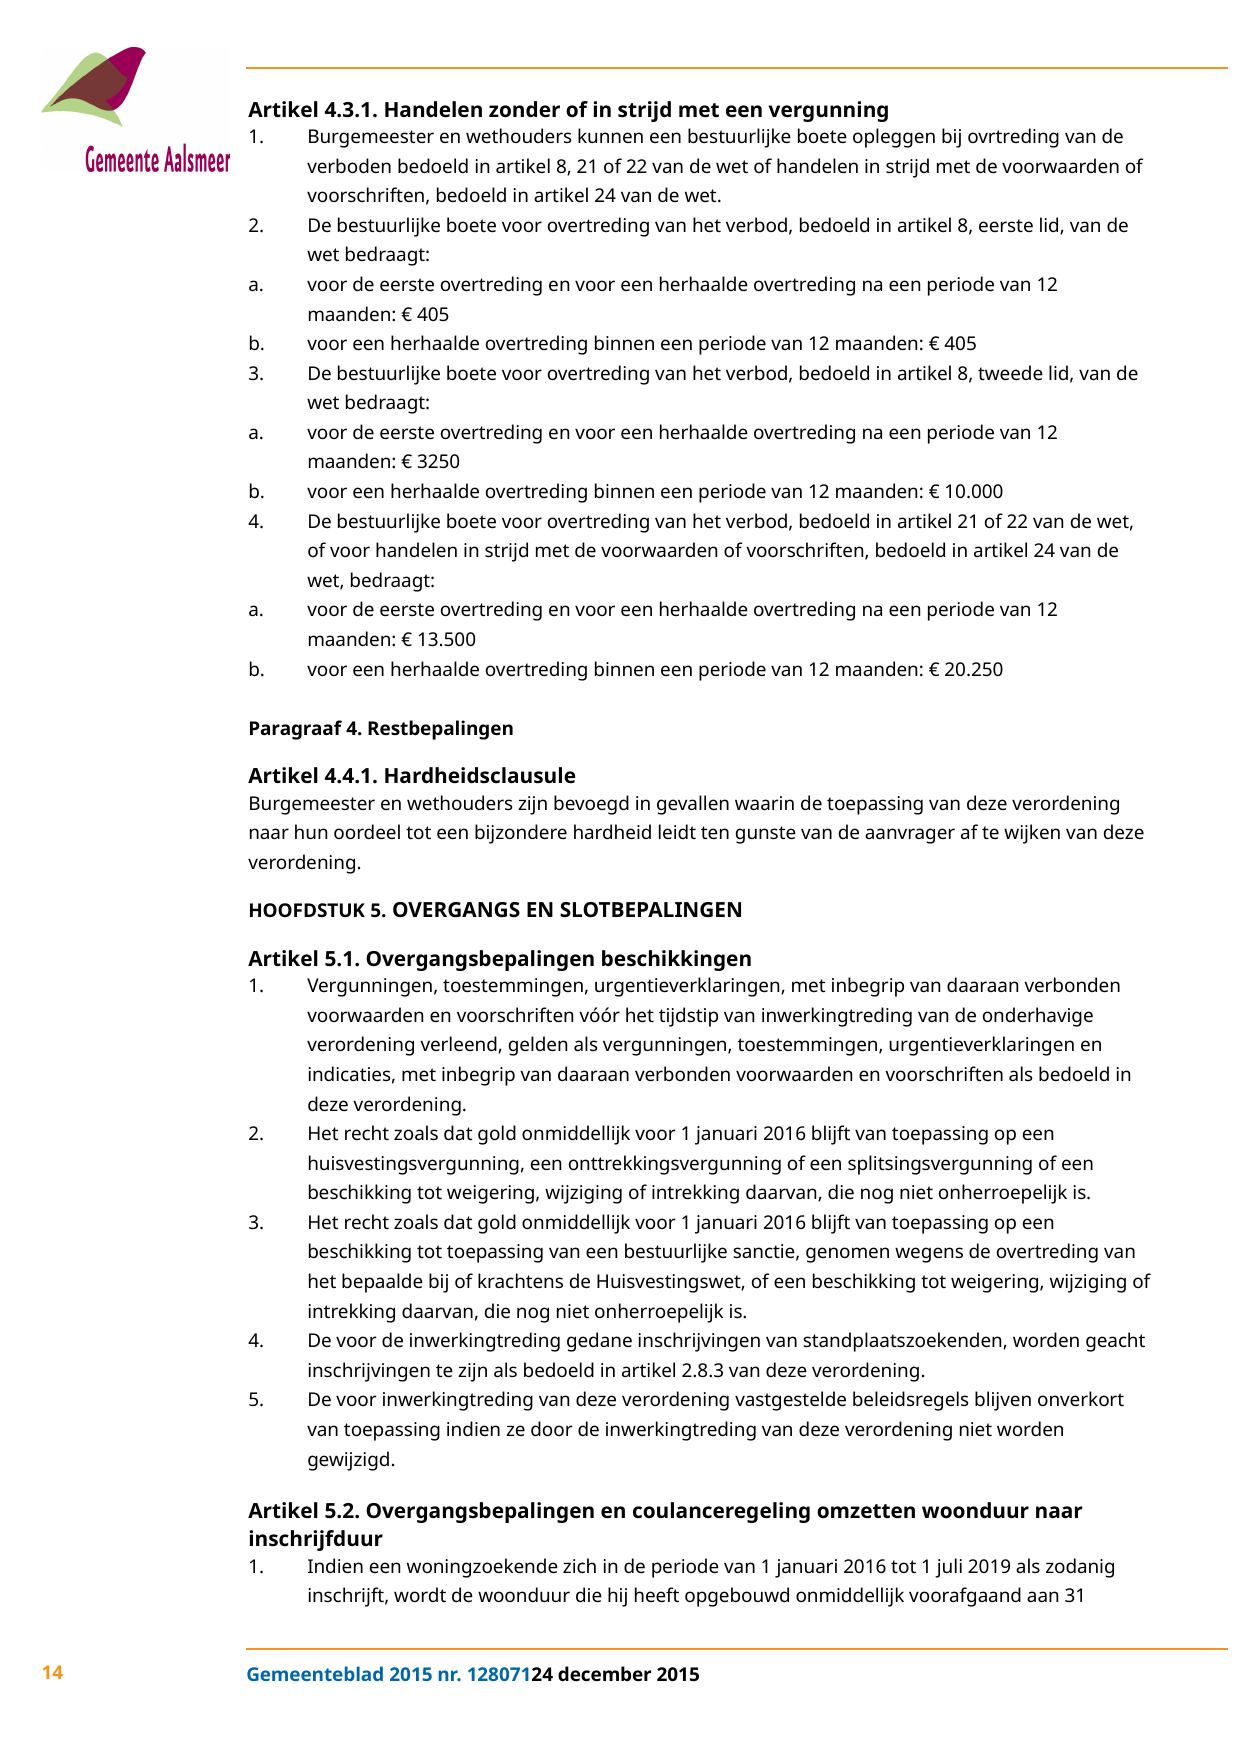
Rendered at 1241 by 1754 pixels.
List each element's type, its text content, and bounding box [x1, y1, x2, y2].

list De bestuurlijke boete voor overtreding van het verbod, bedoeld in artikel 8, tweede lid, van de wet bedraagt: [248, 360, 1152, 415]
list Vergunningen, toestemmingen, urgentieverklaringen, met inbegrip van daaraan verbonden voorwaarden en voorschriften vóór het tijdstip van inwerkingtreding van de onderhavige verordening verleend, gelden als vergunningen, toestemmingen, urgentieverklaringen en indicaties, met inbegrip van daaraan verbonden voorwaarden en voorschriften als bedoeld in deze verordening. [248, 972, 1152, 1116]
list Het recht zoals dat gold onmiddellijk voor 1 januari 2016 blijft van toepassing op een huisvestingsvergunning, een onttrekkingsvergunning of een splitsingsvergunning of een beschikking tot weigering, wijziging of intrekking daarvan, die nog niet onherroepelijk is. [248, 1120, 1152, 1205]
text Artikel 5.2. Overgangsbepalingen en coulanceregeling omzetten woonduur naar inschrijfduur [248, 1496, 1152, 1553]
list voor een herhaalde overtreding binnen een periode van 12 maanden: € 20.250 [248, 656, 1152, 681]
list De voor inwerkingtreding van deze verordening vastgestelde beleidsregels blijven onverkort van toepassing indien ze door de inwerkingtreding van deze verordening niet worden gewijzigd. [248, 1387, 1152, 1471]
list voor de eerste overtreding en voor een herhaalde overtreding na een periode van 12 maanden: € 13.500 [248, 597, 1152, 652]
list De bestuurlijke boete voor overtreding van het verbod, bedoeld in artikel 8, eerste lid, van de wet bedraagt: [248, 212, 1152, 267]
text Paragraaf 4. Restbepalingen [248, 715, 1152, 741]
text Burgemeester en wethouders zijn bevoegd in gevallen waarin de toepassing van deze verordening naar hun oordeel tot een bijzondere hardheid leidt ten gunste van de aanvrager af te wijken van deze verordening. [248, 790, 1152, 875]
list De voor de inwerkingtreding gedane inschrijvingen van standplaatszoekenden, worden geacht inschrijvingen te zijn als bedoeld in artikel 2.8.3 van deze verordening. [248, 1327, 1152, 1383]
list Het recht zoals dat gold onmiddellijk voor 1 januari 2016 blijft van toepassing op een beschikking tot toepassing van een bestuurlijke sanctie, genomen wegens de overtreding van het bepaalde bij of krachtens de Huisvestingswet, of een beschikking tot weigering, wijziging of intrekking daarvan, die nog niet onherroepelijk is. [248, 1209, 1152, 1323]
list voor een herhaalde overtreding binnen een periode van 12 maanden: € 10.000 [248, 478, 1152, 504]
picture [41, 47, 231, 172]
list voor een herhaalde overtreding binnen een periode van 12 maanden: € 405 [248, 330, 1152, 356]
list Burgemeester en wethouders kunnen een bestuurlijke boete opleggen bij ovrtreding van de verboden bedoeld in artikel 8, 21 of 22 van de wet of handelen in strijd met de voorwaarden of voorschriften, bedoeld in artikel 24 van de wet. [248, 123, 1152, 208]
list De bestuurlijke boete voor overtreding van het verbod, bedoeld in artikel 21 of 22 van de wet, of voor handelen in strijd met de voorwaarden of voorschriften, bedoeld in artikel 24 van de wet, bedraagt: [248, 508, 1152, 593]
text Artikel 4.4.1. Hardheidsclausule [248, 761, 1152, 790]
list Indien een woningzoekende zich in de periode van 1 januari 2016 tot 1 juli 2019 als zodanig inschrijft, wordt de woonduur die hij heeft opgebouwd onmiddellijk voorafgaand aan 31 [248, 1553, 1152, 1608]
list voor de eerste overtreding en voor een herhaalde overtreding na een periode van 12 maanden: € 405 [248, 271, 1152, 326]
text HOOFDSTUK 5. OVERGANGS EN SLOTBEPALINGEN [248, 895, 1152, 923]
list voor de eerste overtreding en voor een herhaalde overtreding na een periode van 12 maanden: € 3250 [248, 419, 1152, 474]
text Artikel 4.3.1. Handelen zonder of in strijd met een vergunning [248, 95, 1152, 123]
text Artikel 5.1. Overgangsbepalingen beschikkingen [248, 944, 1152, 972]
